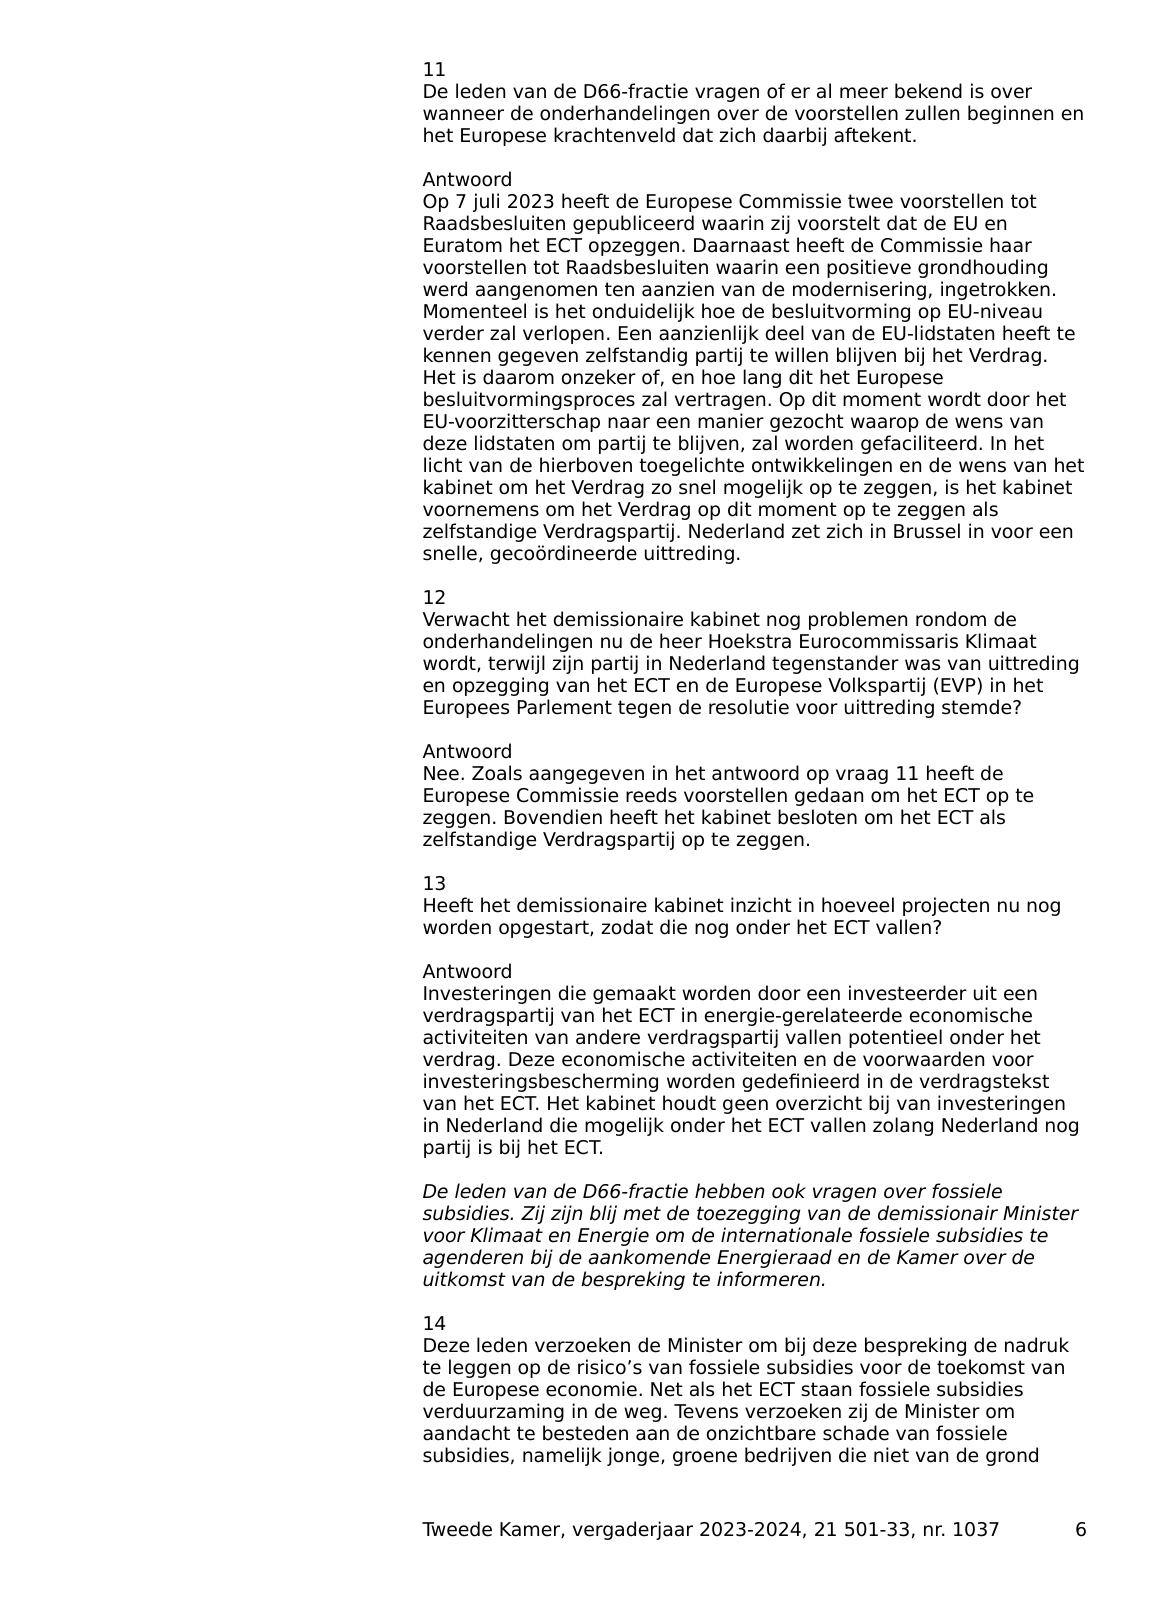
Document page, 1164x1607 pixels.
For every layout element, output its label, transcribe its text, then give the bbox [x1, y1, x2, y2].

text Antwoord [422, 169, 1087, 191]
text Antwoord [422, 961, 1087, 983]
text 13 [422, 873, 1087, 895]
text Investeringen die gemaakt worden door een investeerder uit een verdragspartij van het ECT in energie-gerelateerde economische activiteiten van andere verdragspartij vallen potentieel onder het verdrag. Deze economische activiteiten en de voorwaarden voor investeringsbescherming worden gedefinieerd in de verdragstekst van het ECT. Het kabinet houdt geen overzicht bij van investeringen in Nederland die mogelijk onder het ECT vallen zolang Nederland nog partij is bij het ECT. [422, 983, 1087, 1159]
text 11 [422, 59, 1087, 81]
text Heeft het demissionaire kabinet inzicht in hoeveel projecten nu nog worden opgestart, zodat die nog onder het ECT vallen? [422, 895, 1087, 939]
text De leden van de D66-fractie hebben ook vragen over fossiele subsidies. Zij zijn blij met de toezegging van de demissionair Minister voor Klimaat en Energie om de internationale fossiele subsidies te agenderen bij de aankomende Energieraad en de Kamer over de uitkomst van de bespreking te informeren. [422, 1181, 1087, 1291]
text Verwacht het demissionaire kabinet nog problemen rondom de onderhandelingen nu de heer Hoekstra Eurocommissaris Klimaat wordt, terwijl zijn partij in Nederland tegenstander was van uittreding en opzegging van het ECT en de Europese Volkspartij (EVP) in het Europees Parlement tegen de resolutie voor uittreding stemde? [422, 609, 1087, 719]
text 14 [422, 1313, 1087, 1335]
text Antwoord [422, 741, 1087, 763]
text Deze leden verzoeken de Minister om bij deze bespreking de nadruk te leggen op de risico’s van fossiele subsidies voor de toekomst van de Europese economie. Net als het ECT staan fossiele subsidies verduurzaming in de weg. Tevens verzoeken zij de Minister om aandacht te besteden aan de onzichtbare schade van fossiele subsidies, namelijk jonge, groene bedrijven die niet van de grond [422, 1335, 1087, 1467]
text Op 7 juli 2023 heeft de Europese Commissie twee voorstellen tot Raadsbesluiten gepubliceerd waarin zij voorstelt dat de EU en Euratom het ECT opzeggen. Daarnaast heeft de Commissie haar voorstellen tot Raadsbesluiten waarin een positieve grondhouding werd aangenomen ten aanzien van de modernisering, ingetrokken. Momenteel is het onduidelijk hoe de besluitvorming op EU-niveau verder zal verlopen. Een aanzienlijk deel van de EU-lidstaten heeft te kennen gegeven zelfstandig partij te willen blijven bij het Verdrag. Het is daarom onzeker of, en hoe lang dit het Europese besluitvormingsproces zal vertragen. Op dit moment wordt door het EU-voorzitterschap naar een manier gezocht waarop de wens van deze lidstaten om partij te blijven, zal worden gefaciliteerd. In het licht van de hierboven toegelichte ontwikkelingen en de wens van het kabinet om het Verdrag zo snel mogelijk op te zeggen, is het kabinet voornemens om het Verdrag op dit moment op te zeggen als zelfstandige Verdragspartij. Nederland zet zich in Brussel in voor een snelle, gecoördineerde uittreding. [422, 191, 1087, 565]
text 12 [422, 587, 1087, 609]
text Nee. Zoals aangegeven in het antwoord op vraag 11 heeft de Europese Commissie reeds voorstellen gedaan om het ECT op te zeggen. Bovendien heeft het kabinet besloten om het ECT als zelfstandige Verdragspartij op te zeggen. [422, 763, 1087, 851]
text De leden van de D66-fractie vragen of er al meer bekend is over wanneer de onderhandelingen over de voorstellen zullen beginnen en het Europese krachtenveld dat zich daarbij aftekent. [422, 81, 1087, 147]
